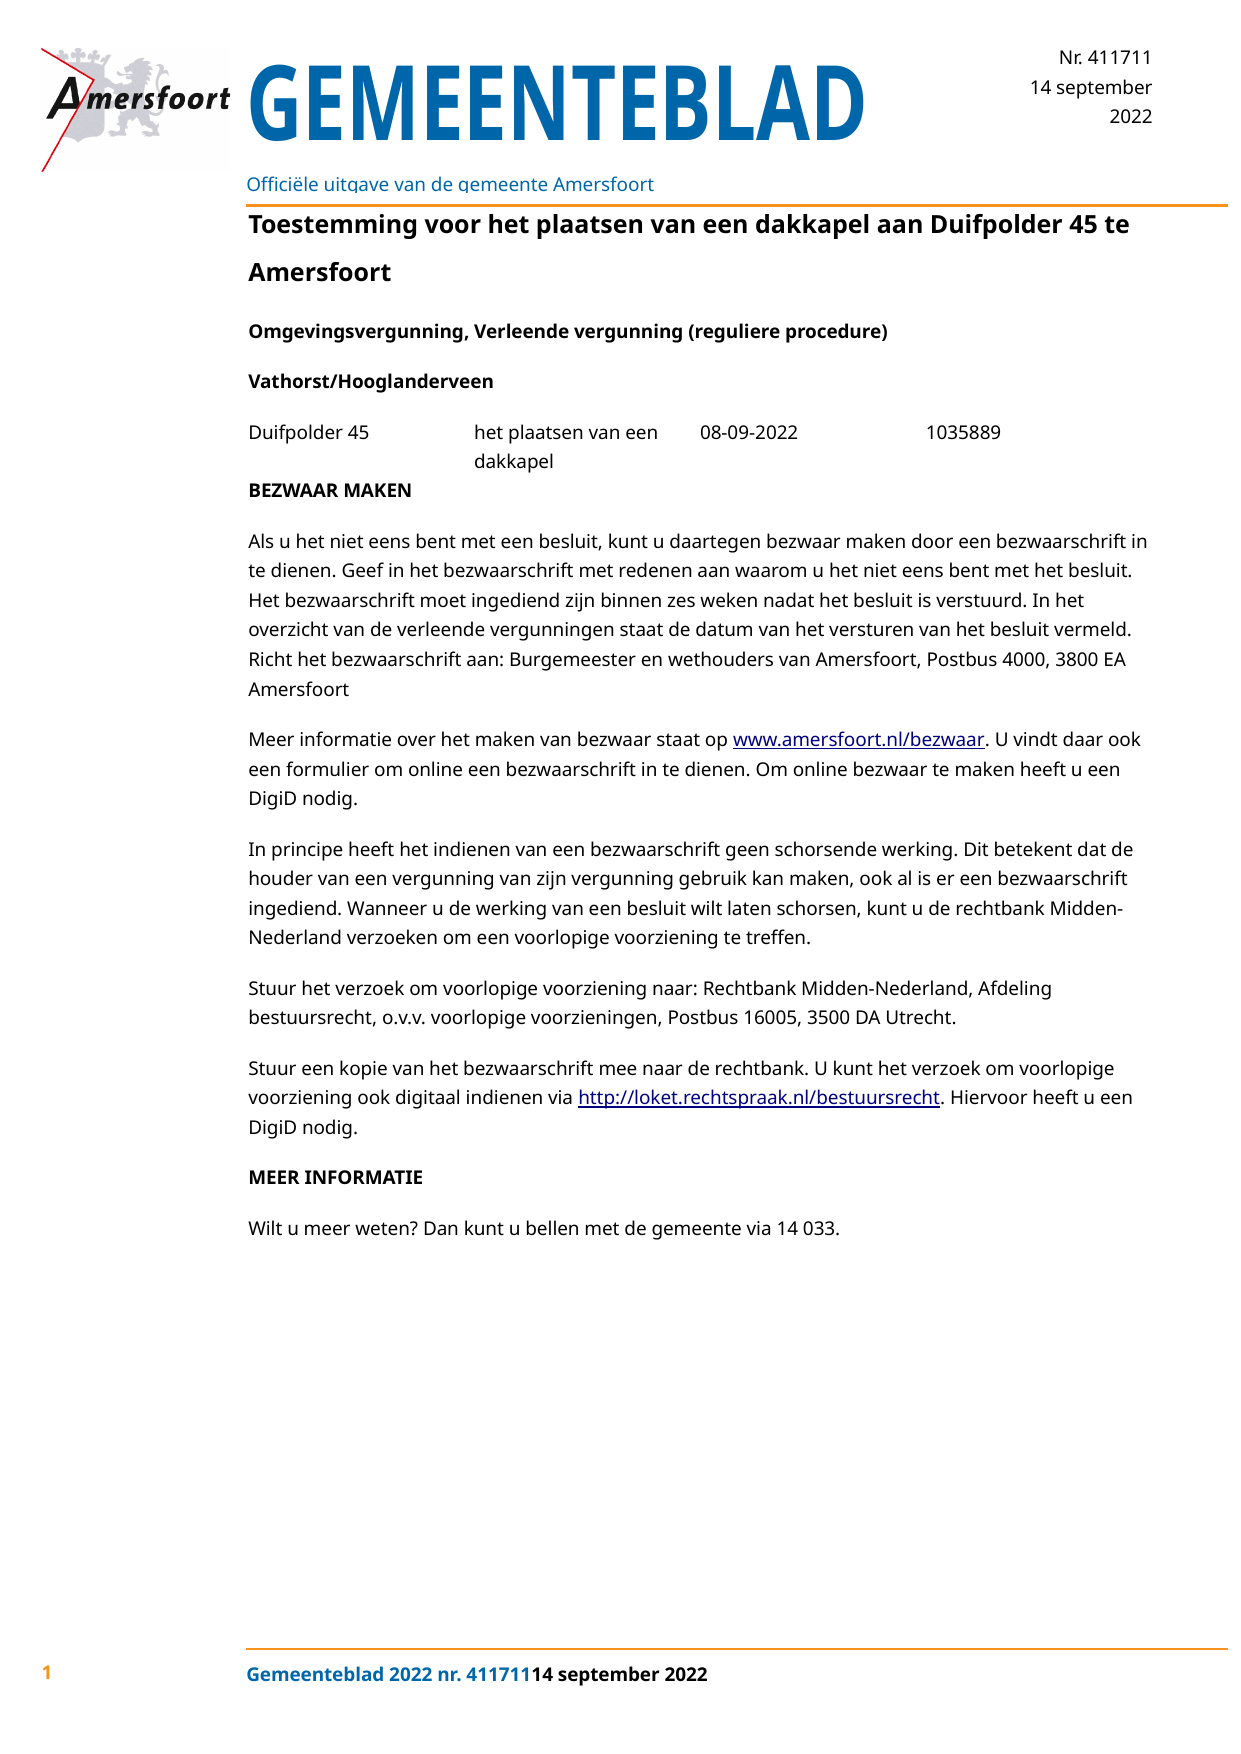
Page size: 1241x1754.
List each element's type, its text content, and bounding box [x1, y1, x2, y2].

text Omgevingsvergunning, Verleende vergunning (reguliere procedure) [248, 318, 1152, 344]
table_header 08-09-2022 [700, 419, 926, 474]
text Als u het niet eens bent met een besluit, kunt u daartegen bezwaar maken door een bezwaarschrift in te dienen. Geef in het bezwaarschrift met redenen aan waarom u het niet eens bent met het besluit. Het bezwaarschrift moet ingediend zijn binnen zes weken nadat het besluit is verstuurd. In het overzicht van de verleende vergunningen staat de datum van het versturen van het besluit vermeld. Richt het bezwaarschrift aan: Burgemeester en wethouders van Amersfoort, Postbus 4000, 3800 EA Amersfoort [248, 528, 1152, 701]
picture [41, 47, 231, 172]
table_header Duifpolder 45 [248, 419, 474, 474]
text Toestemming voor het plaatsen van een dakkapel aan Duifpolder 45 te Amersfoort [248, 207, 1152, 288]
text Stuur een kopie van het bezwaarschrift mee naar de rechtbank. U kunt het verzoek om voorlopige voorziening ook digitaal indienen via http://loket.rechtspraak.nl/bestuursrecht. Hiervoor heeft u een DigiD nodig. [248, 1055, 1152, 1140]
text Stuur het verzoek om voorlopige voorziening naar: Rechtbank Midden-Nederland, Afdeling bestuursrecht, o.v.v. voorlopige voorzieningen, Postbus 16005, 3500 DA Utrecht. [248, 975, 1152, 1030]
table_header 1035889 [926, 419, 1152, 474]
text MEER INFORMATIE [248, 1164, 1152, 1190]
text In principe heeft het indienen van een bezwaarschrift geen schorsende werking. Dit betekent dat de houder van een vergunning van zijn vergunning gebruik kan maken, ook al is er een bezwaarschrift ingediend. Wanneer u de werking van een besluit wilt laten schorsen, kunt u de rechtbank Midden-Nederland verzoeken om een voorlopige voorziening te treffen. [248, 836, 1152, 950]
table_header het plaatsen van een dakkapel [474, 419, 700, 474]
text BEZWAAR MAKEN [248, 477, 1152, 503]
text Meer informatie over het maken van bezwaar staat op www.amersfoort.nl/bezwaar. U vindt daar ook een formulier om online een bezwaarschrift in te dienen. Om online bezwaar te maken heeft u een DigiD nodig. [248, 726, 1152, 811]
text Wilt u meer weten? Dan kunt u bellen met de gemeente via 14 033. [248, 1215, 1152, 1241]
text Vathorst/Hooglanderveen [248, 368, 1152, 394]
